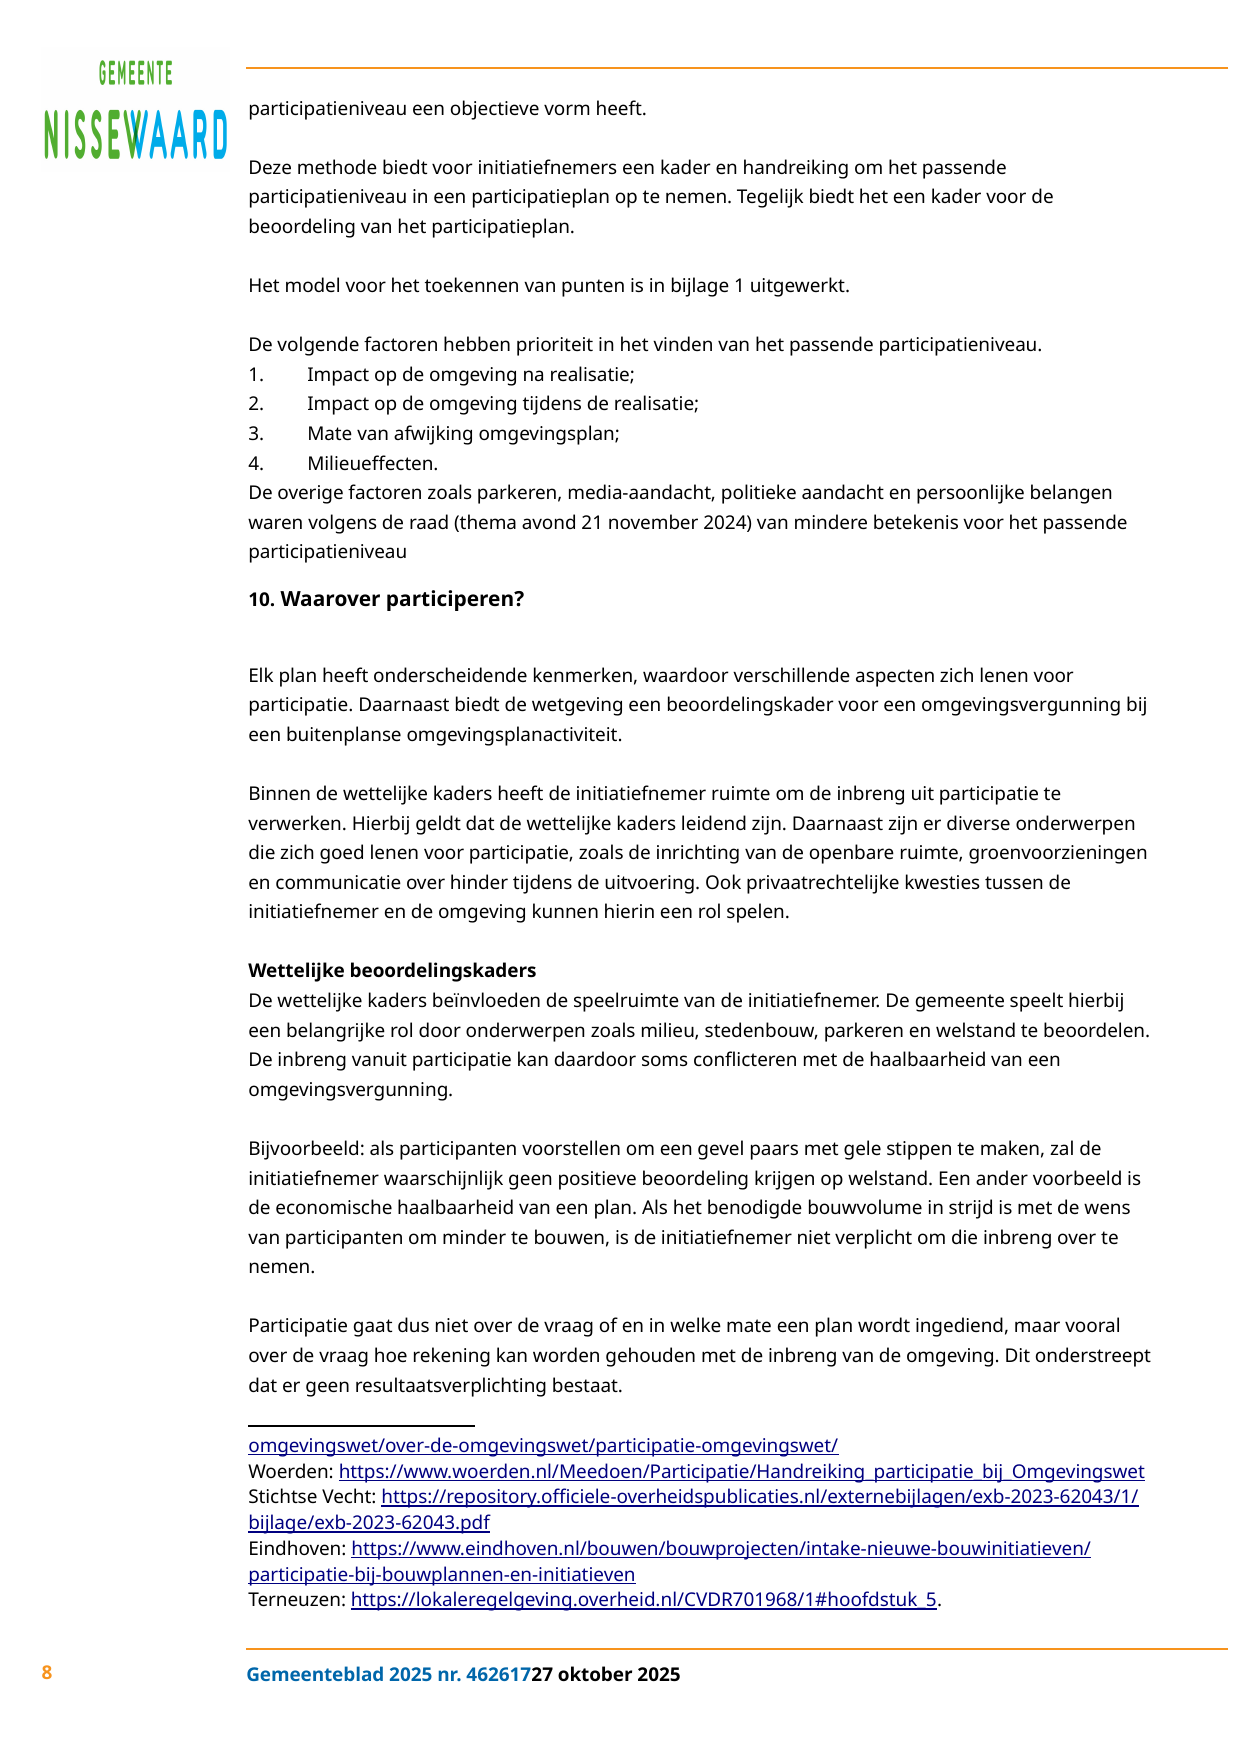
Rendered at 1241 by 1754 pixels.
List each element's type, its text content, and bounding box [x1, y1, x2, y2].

text Elk plan heeft onderscheidende kenmerken, waardoor verschillende aspecten zich lenen voor participatie. Daarnaast biedt de wetgeving een beoordelingskader voor een omgevingsvergunning bij een buitenplanse omgevingsplanactiviteit. [248, 662, 1152, 747]
picture [41, 47, 231, 172]
text Bijvoorbeeld: als participanten voorstellen om een gevel paars met gele stippen te maken, zal de initiatiefnemer waarschijnlijk geen positieve beoordeling krijgen op welstand. Een ander voorbeeld is de economische haalbaarheid van een plan. Als het benodigde bouwvolume in strijd is met de wens van participanten om minder te bouwen, is de initiatiefnemer niet verplicht om die inbreng over te nemen. [248, 1135, 1152, 1279]
text Participatie gaat dus niet over de vraag of en in welke mate een plan wordt ingediend, maar vooral over de vraag hoe rekening kan worden gehouden met de inbreng van de omgeving. Dit onderstreept dat er geen resultaatsverplichting bestaat. [248, 1313, 1152, 1398]
list Impact op de omgeving tijdens de realisatie; [248, 391, 1152, 416]
text Woerden: https://www.woerden.nl/Meedoen/Participatie/Handreiking_participatie_bij_Omgevingswet [248, 1458, 1152, 1483]
text 10. Waarover participeren? [248, 584, 1152, 613]
list Milieueffecten. [248, 450, 1152, 476]
list Impact op de omgeving na realisatie; [248, 361, 1152, 387]
text Wettelijke beoordelingskaders [248, 958, 1152, 983]
text Binnen de wettelijke kaders heeft de initiatiefnemer ruimte om de inbreng uit participatie te verwerken. Hierbij geldt dat de wettelijke kaders leidend zijn. Daarnaast zijn er diverse onderwerpen die zich goed lenen voor participatie, zoals de inrichting van de openbare ruimte, groenvoorzieningen en communicatie over hinder tijdens de uitvoering. Ook privaatrechtelijke kwesties tussen de initiatiefnemer en de omgeving kunnen hierin een rol spelen. [248, 780, 1152, 924]
list Mate van afwijking omgevingsplan; [248, 420, 1152, 446]
text Het model voor het toekennen van punten is in bijlage 1 uitgewerkt. [248, 272, 1152, 298]
text De volgende factoren hebben prioriteit in het vinden van het passende participatieniveau. [248, 331, 1152, 357]
text Terneuzen: https://lokaleregelgeving.overheid.nl/CVDR701968/1#hoofdstuk_5. [248, 1586, 1152, 1612]
text De overige factoren zoals parkeren, media-aandacht, politieke aandacht en persoonlijke belangen waren volgens de raad (thema avond 21 november 2024) van mindere betekenis voor het passende participatieniveau [248, 479, 1152, 564]
text Eindhoven: https://www.eindhoven.nl/bouwen/bouwprojecten/intake-nieuwe-bouwinitiatieven/participatie-bij-bouwplannen-en-initiatieven [248, 1535, 1152, 1586]
text Deze methode biedt voor initiatiefnemers een kader en handreiking om het passende participatieniveau in een participatieplan op te nemen. Tegelijk biedt het een kader voor de beoordeling van het participatieplan. [248, 154, 1152, 239]
text De wettelijke kaders beïnvloeden de speelruimte van de initiatiefnemer. De gemeente speelt hierbij een belangrijke rol door onderwerpen zoals milieu, stedenbouw, parkeren en welstand te beoordelen. De inbreng vanuit participatie kan daardoor soms conflicteren met de haalbaarheid van een omgevingsvergunning. [248, 987, 1152, 1102]
text omgevingswet/over-de-omgevingswet/participatie-omgevingswet/ [248, 1432, 1152, 1458]
text Stichtse Vecht: https://repository.officiele-overheidspublicaties.nl/externebijlagen/exb-2023-62043/1/bijlage/exb-2023-62043.pdf [248, 1483, 1152, 1535]
text participatieniveau een objectieve vorm heeft. [248, 95, 1152, 121]
